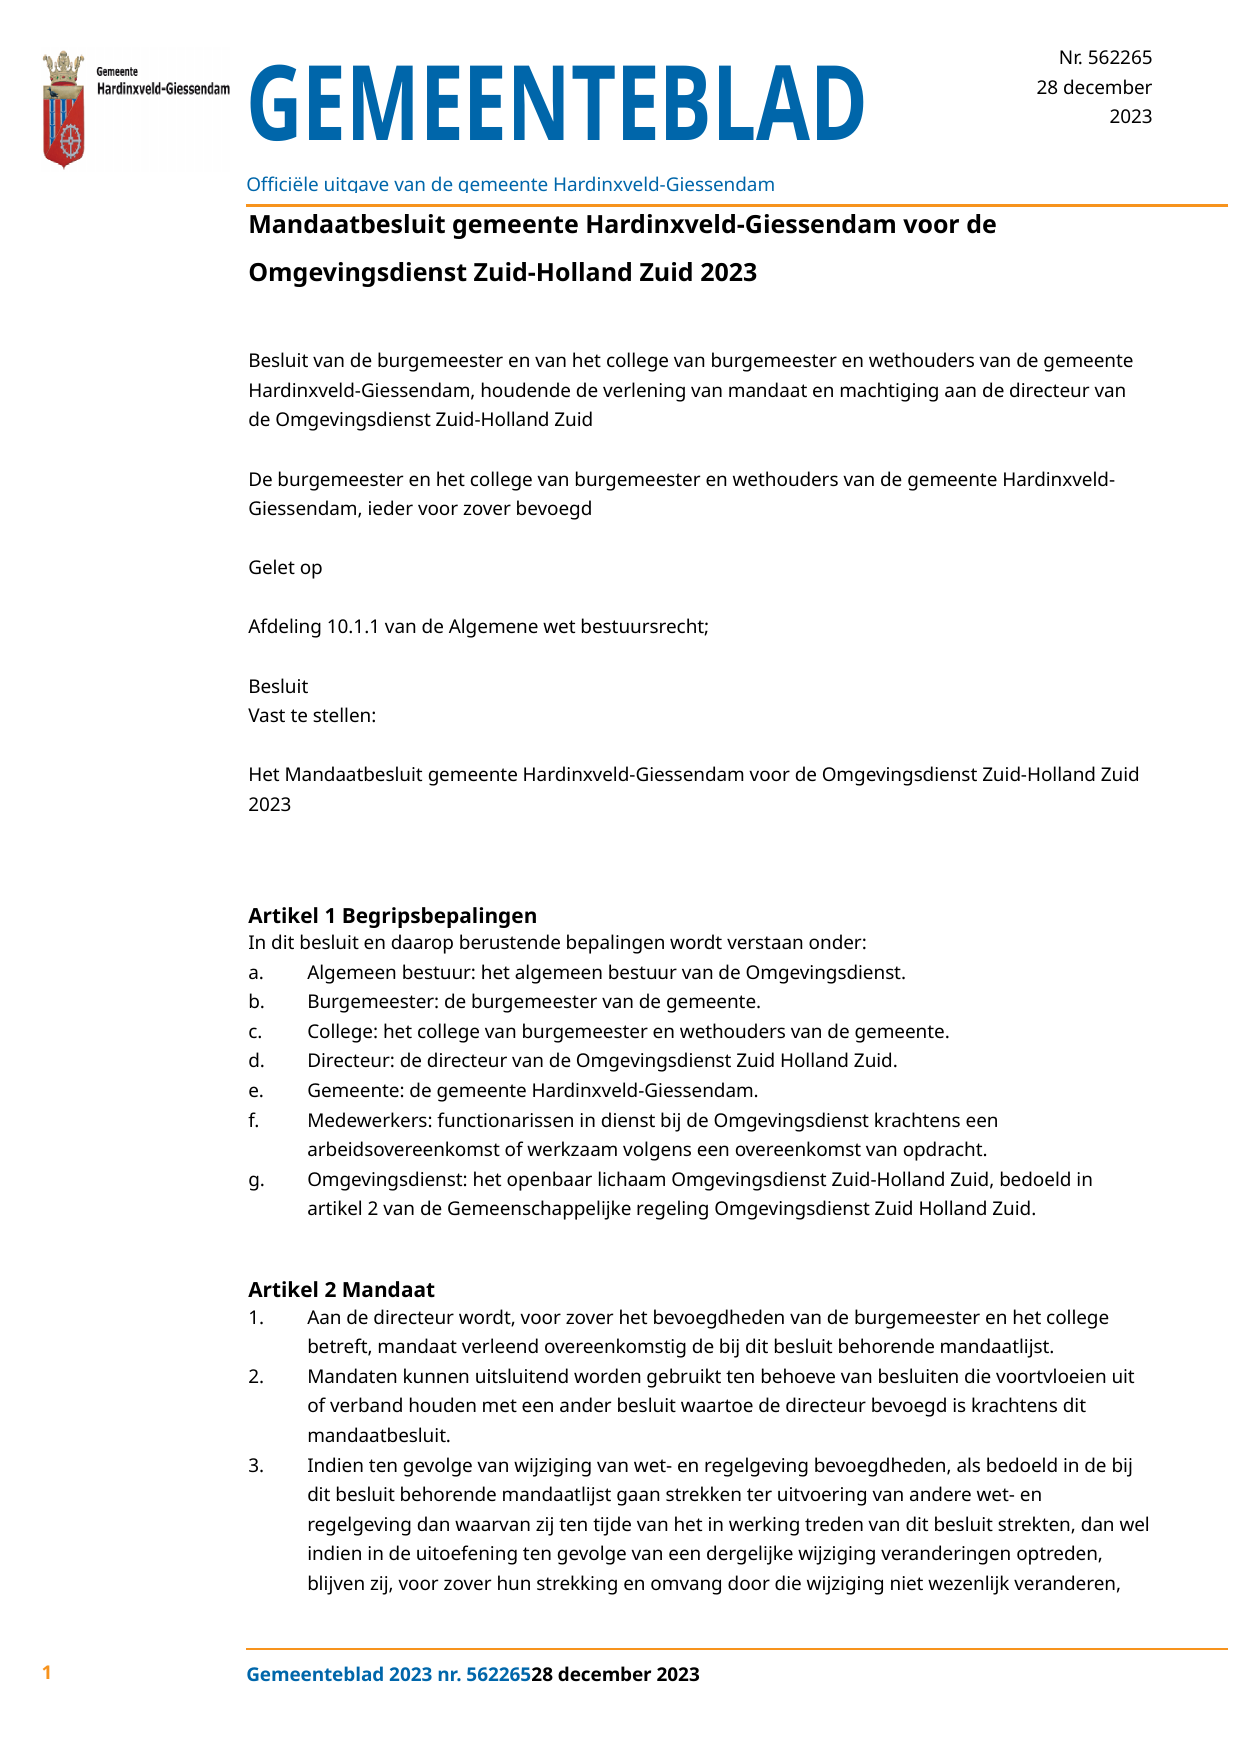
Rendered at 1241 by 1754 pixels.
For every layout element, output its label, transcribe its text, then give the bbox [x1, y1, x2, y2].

text Artikel 2 Mandaat [248, 1276, 1152, 1304]
list College: het college van burgemeester en wethouders van de gemeente. [248, 1018, 1152, 1044]
list Aan de directeur wordt, voor zover het bevoegdheden van de burgemeester en het college betreft, mandaat verleend overeenkomstig de bij dit besluit behorende mandaatlijst. [248, 1304, 1152, 1359]
list Directeur: de directeur van de Omgevingsdienst Zuid Holland Zuid. [248, 1048, 1152, 1073]
text Gelet op [248, 554, 1152, 580]
list Algemeen bestuur: het algemeen bestuur van de Omgevingsdienst. [248, 959, 1152, 984]
text In dit besluit en daarop berustende bepalingen wordt verstaan onder: [248, 929, 1152, 955]
text Besluit van de burgemeester en van het college van burgemeester en wethouders van de gemeente Hardinxveld-Giessendam, houdende de verlening van mandaat en machtiging aan de directeur van de Omgevingsdienst Zuid-Holland Zuid [248, 347, 1152, 432]
picture [41, 47, 231, 172]
list Burgemeester: de burgemeester van de gemeente. [248, 988, 1152, 1014]
text Het Mandaatbesluit gemeente Hardinxveld-Giessendam voor de Omgevingsdienst Zuid-Holland Zuid 2023 [248, 762, 1152, 817]
text Besluit [248, 673, 1152, 699]
text De burgemeester en het college van burgemeester en wethouders van de gemeente Hardinxveld-Giessendam, ieder voor zover bevoegd [248, 466, 1152, 521]
text Artikel 1 Begripsbepalingen [248, 901, 1152, 929]
text Vast te stellen: [248, 702, 1152, 728]
list Indien ten gevolge van wijziging van wet- en regelgeving bevoegdheden, als bedoeld in de bij dit besluit behorende mandaatlijst gaan strekken ter uitvoering van andere wet- en regelgeving dan waarvan zij ten tijde van het in werking treden van dit besluit strekten, dan wel indien in de uitoefening ten gevolge van een dergelijke wijziging veranderingen optreden, blijven zij, voor zover hun strekking en omvang door die wijziging niet wezenlijk veranderen, [248, 1452, 1152, 1596]
list Mandaten kunnen uitsluitend worden gebruikt ten behoeve van besluiten die voortvloeien uit of verband houden met een ander besluit waartoe de directeur bevoegd is krachtens dit mandaatbesluit. [248, 1363, 1152, 1448]
text Afdeling 10.1.1 van de Algemene wet bestuursrecht; [248, 614, 1152, 639]
text Mandaatbesluit gemeente Hardinxveld-Giessendam voor de Omgevingsdienst Zuid-Holland Zuid 2023 [248, 207, 1152, 288]
list Omgevingsdienst: het openbaar lichaam Omgevingsdienst Zuid-Holland Zuid, bedoeld in artikel 2 van de Gemeenschappelijke regeling Omgevingsdienst Zuid Holland Zuid. [248, 1166, 1152, 1221]
list Medewerkers: functionarissen in dienst bij de Omgevingsdienst krachtens een arbeidsovereenkomst of werkzaam volgens een overeenkomst van opdracht. [248, 1107, 1152, 1162]
list Gemeente: de gemeente Hardinxveld-Giessendam. [248, 1077, 1152, 1103]
